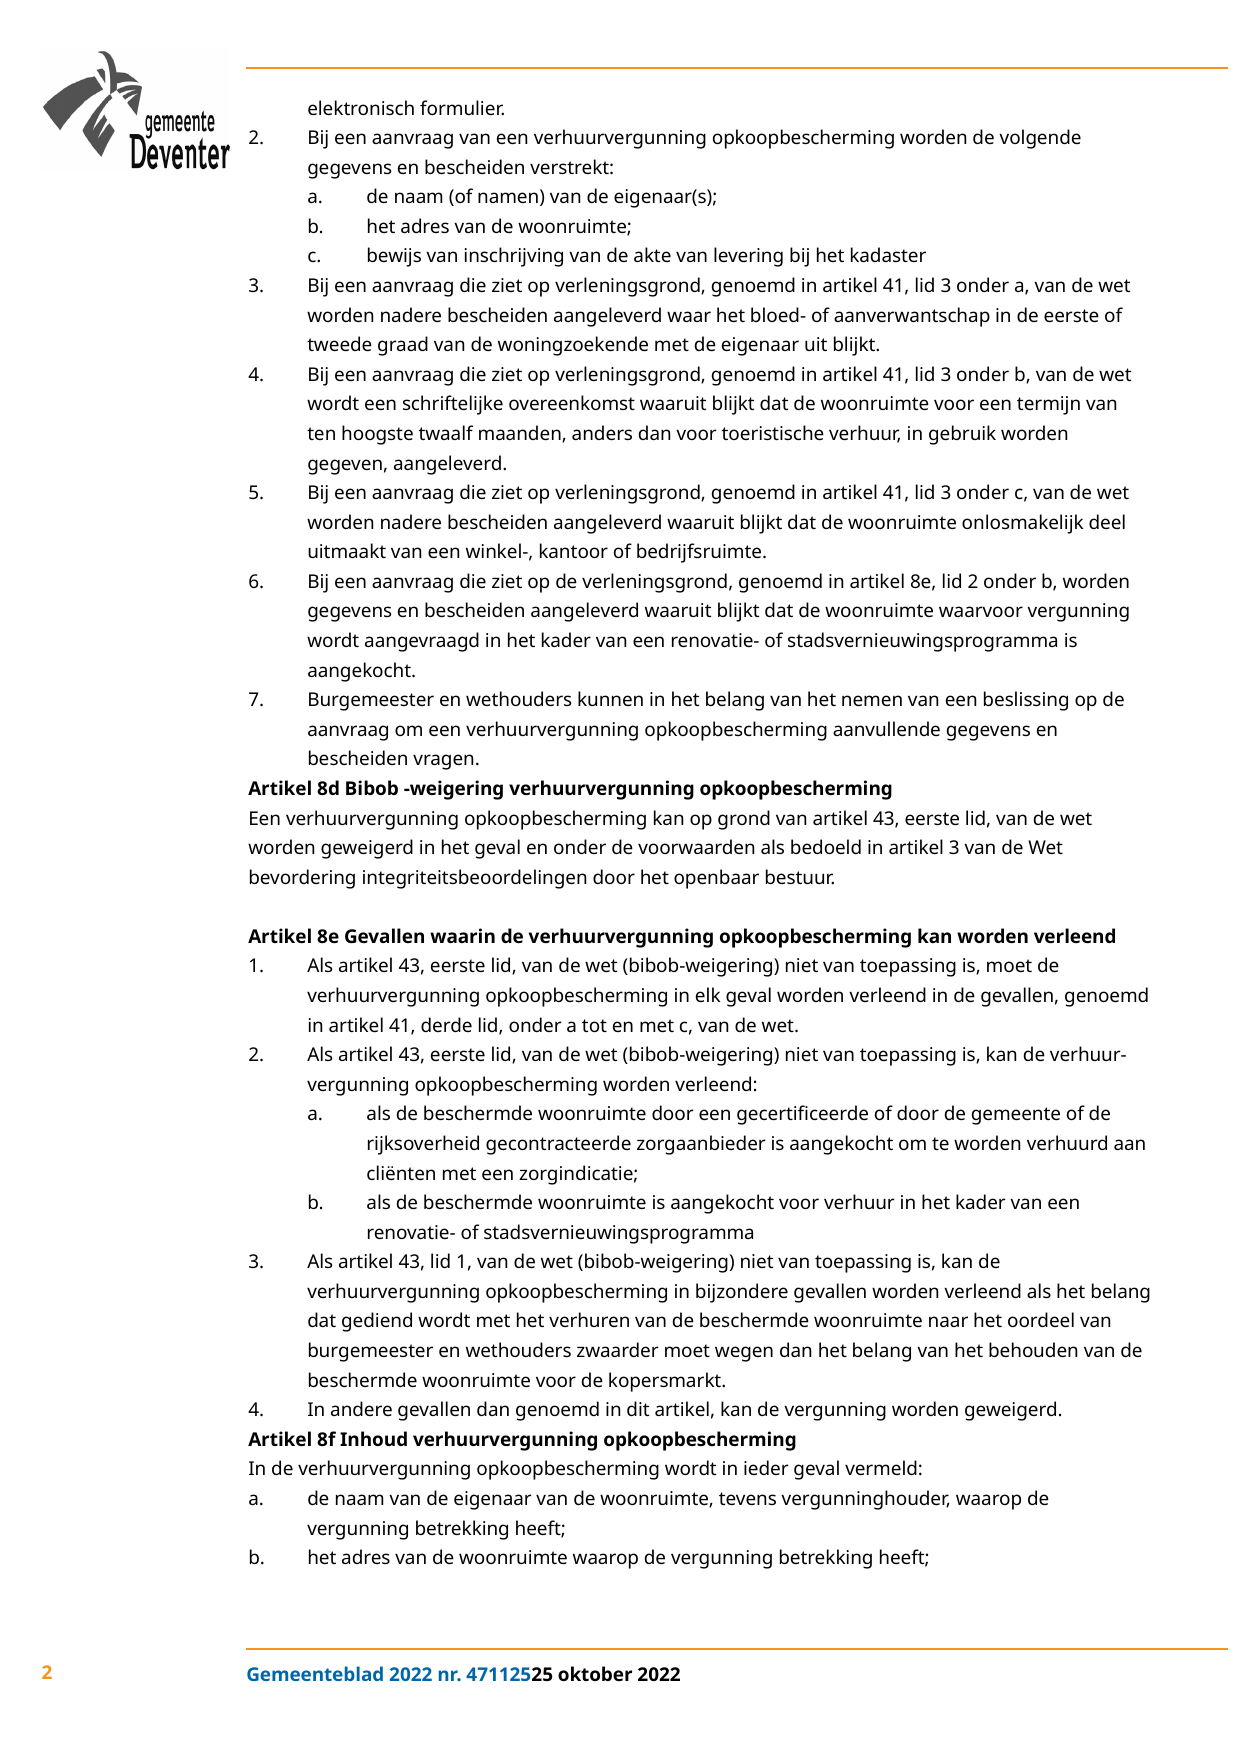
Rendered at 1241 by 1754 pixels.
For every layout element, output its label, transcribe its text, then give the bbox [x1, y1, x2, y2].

text Artikel 8e Gevallen waarin de verhuurvergunning opkoopbescherming kan worden verleend [248, 923, 1152, 949]
text Artikel 8f Inhoud verhuurvergunning opkoopbescherming [248, 1426, 1152, 1452]
text In de verhuurvergunning opkoopbescherming wordt in ieder geval vermeld: [248, 1456, 1152, 1481]
list de naam (of namen) van de eigenaar(s); [307, 183, 1152, 209]
text Artikel 8d Bibob -weigering verhuurvergunning opkoopbescherming [248, 775, 1152, 801]
text Een verhuurvergunning opkoopbescherming kan op grond van artikel 43, eerste lid, van de wet worden geweigerd in het geval en onder de voorwaarden als bedoeld in artikel 3 van de Wet bevordering integriteitsbeoordelingen door het openbaar bestuur. [248, 805, 1152, 890]
picture [41, 47, 231, 172]
list als de beschermde woonruimte is aangekocht voor verhuur in het kader van een renovatie- of stadsvernieuwingsprogramma [307, 1189, 1152, 1245]
list Bij een aanvraag die ziet op de verleningsgrond, genoemd in artikel 8e, lid 2 onder b, worden gegevens en bescheiden aangeleverd waaruit blijkt dat de woonruimte waarvoor vergunning wordt aangevraagd in het kader van een renovatie- of stadsvernieuwingsprogramma is aangekocht. [248, 568, 1152, 683]
list Bij een aanvraag die ziet op verleningsgrond, genoemd in artikel 41, lid 3 onder b, van de wet wordt een schriftelijke overeenkomst waaruit blijkt dat de woonruimte voor een termijn van ten hoogste twaalf maanden, anders dan voor toeristische verhuur, in gebruik worden gegeven, aangeleverd. [248, 361, 1152, 476]
list de naam van de eigenaar van de woonruimte, tevens vergunninghouder, waarop de vergunning betrekking heeft; [248, 1485, 1152, 1541]
list Burgemeester en wethouders kunnen in het belang van het nemen van een beslissing op de aanvraag om een verhuurvergunning opkoopbescherming aanvullende gegevens en bescheiden vragen. [248, 686, 1152, 771]
list Als artikel 43, eerste lid, van de wet (bibob-weigering) niet van toepassing is, kan de verhuur-vergunning opkoopbescherming worden verleend: [248, 1041, 1152, 1097]
list Bij een aanvraag van een verhuurvergunning opkoopbescherming worden de volgende gegevens en bescheiden verstrekt: [248, 124, 1152, 180]
list het adres van de woonruimte; [307, 213, 1152, 239]
list als de beschermde woonruimte door een gecertificeerde of door de gemeente of de rijksoverheid gecontracteerde zorgaanbieder is aangekocht om te worden verhuurd aan cliënten met een zorgindicatie; [307, 1101, 1152, 1186]
list bewijs van inschrijving van de akte van levering bij het kadaster [307, 243, 1152, 268]
list Als artikel 43, lid 1, van de wet (bibob-weigering) niet van toepassing is, kan de verhuurvergunning opkoopbescherming in bijzondere gevallen worden verleend als het belang dat gediend wordt met het verhuren van de beschermde woonruimte naar het oordeel van burgemeester en wethouders zwaarder moet wegen dan het belang van het behouden van de beschermde woonruimte voor de kopersmarkt. [248, 1248, 1152, 1393]
list Als artikel 43, eerste lid, van de wet (bibob-weigering) niet van toepassing is, moet de verhuurvergunning opkoopbescherming in elk geval worden verleend in de gevallen, genoemd in artikel 41, derde lid, onder a tot en met c, van de wet. [248, 953, 1152, 1038]
list Bij een aanvraag die ziet op verleningsgrond, genoemd in artikel 41, lid 3 onder c, van de wet worden nadere bescheiden aangeleverd waaruit blijkt dat de woonruimte onlosmakelijk deel uitmaakt van een winkel-, kantoor of bedrijfsruimte. [248, 479, 1152, 564]
list Bij een aanvraag die ziet op verleningsgrond, genoemd in artikel 41, lid 3 onder a, van de wet worden nadere bescheiden aangeleverd waar het bloed- of aanverwantschap in de eerste of tweede graad van de woningzoekende met de eigenaar uit blijkt. [248, 272, 1152, 357]
list elektronisch formulier. [248, 95, 1152, 121]
list het adres van de woonruimte waarop de vergunning betrekking heeft; [248, 1544, 1152, 1570]
list In andere gevallen dan genoemd in dit artikel, kan de vergunning worden geweigerd. [248, 1396, 1152, 1422]
